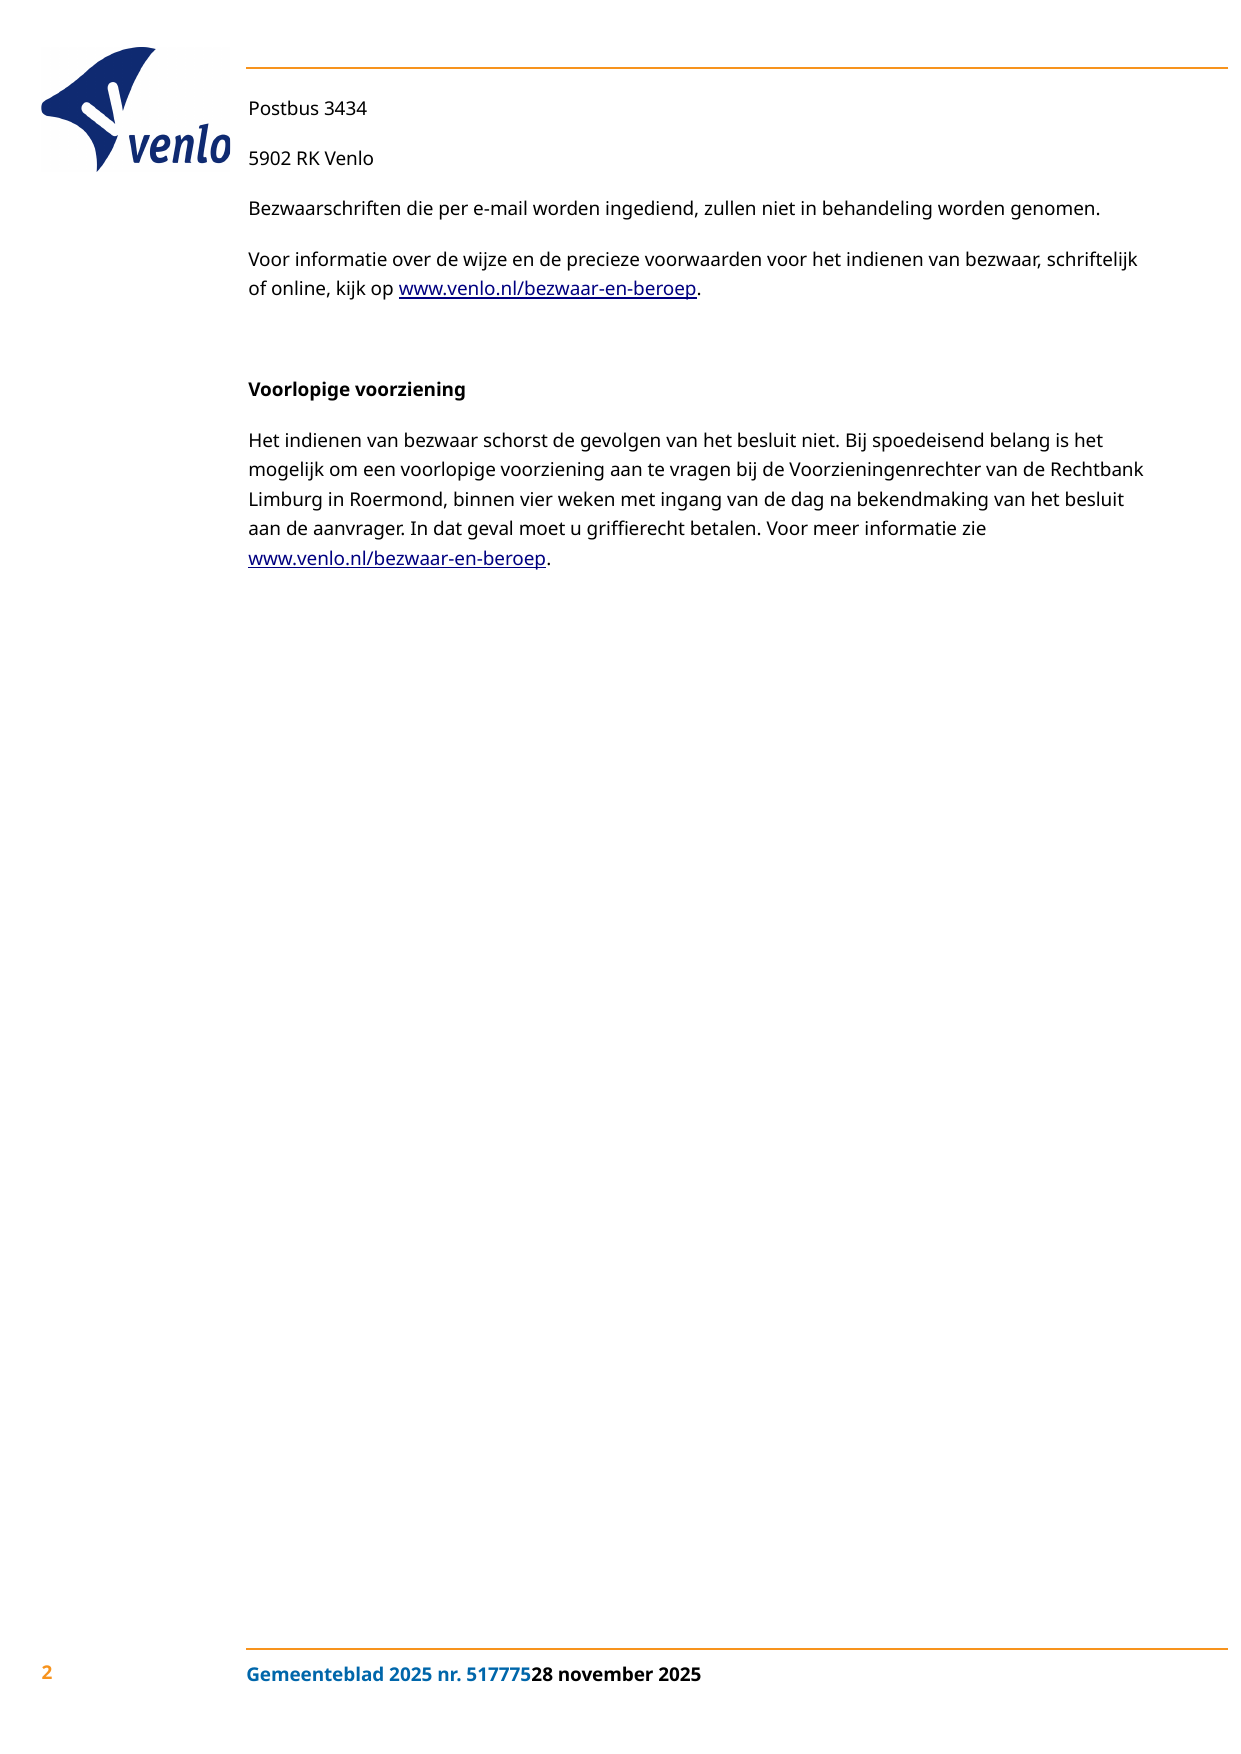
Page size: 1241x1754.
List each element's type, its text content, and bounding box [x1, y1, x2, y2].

text Postbus 3434 [248, 95, 1152, 121]
text Bezwaarschriften die per e-mail worden ingediend, zullen niet in behandeling worden genomen. [248, 196, 1152, 221]
text Voorlopige voorziening [248, 376, 1152, 402]
text 5902 RK Venlo [248, 145, 1152, 171]
picture [41, 47, 231, 172]
text Voor informatie over de wijze en de precieze voorwaarden voor het indienen van bezwaar, schriftelijk of online, kijk op www.venlo.nl/bezwaar-en-beroep. [248, 246, 1152, 301]
text Het indienen van bezwaar schorst de gevolgen van het besluit niet. Bij spoedeisend belang is het mogelijk om een voorlopige voorziening aan te vragen bij de Voorzieningenrechter van de Rechtbank Limburg in Roermond, binnen vier weken met ingang van de dag na bekendmaking van het besluit aan de aanvrager. In dat geval moet u griffierecht betalen. Voor meer informatie zie www.venlo.nl/bezwaar-en-beroep. [248, 427, 1152, 571]
